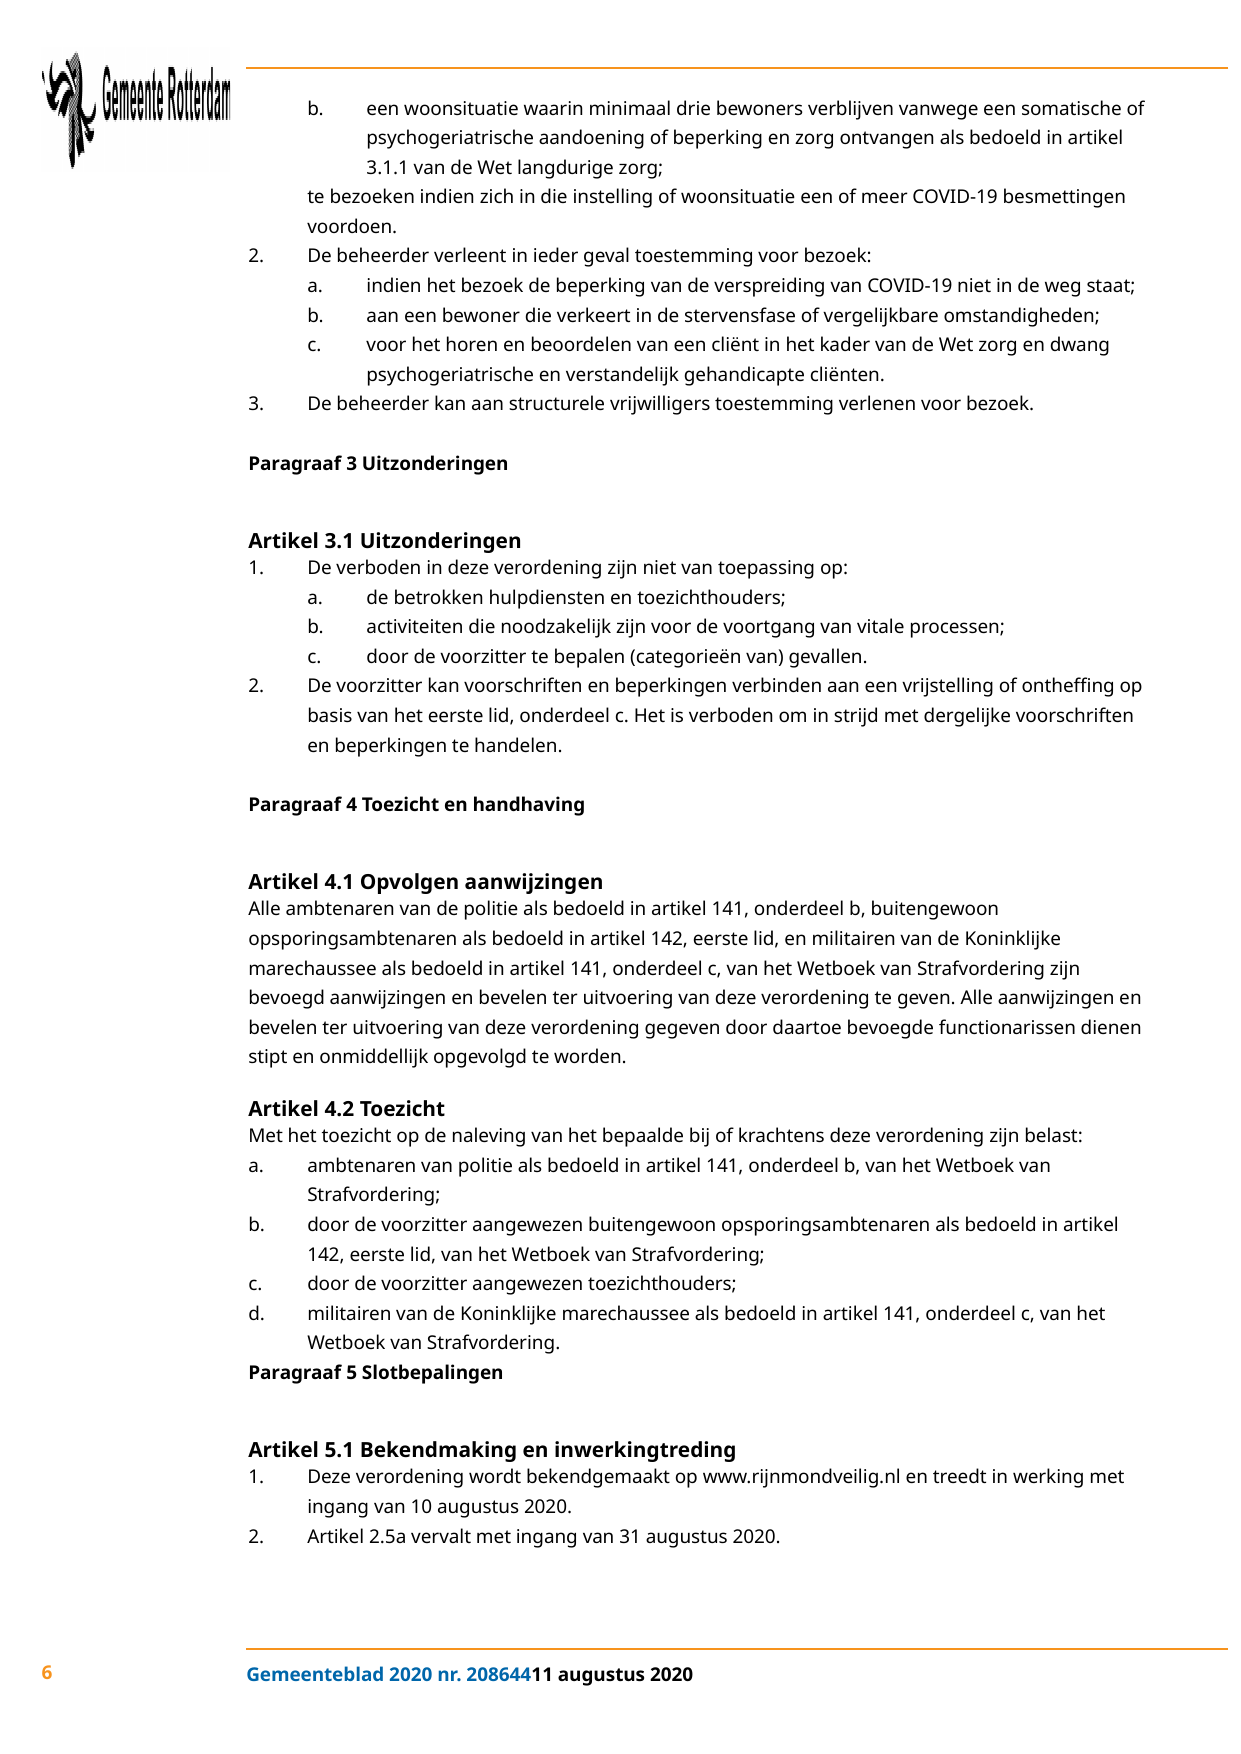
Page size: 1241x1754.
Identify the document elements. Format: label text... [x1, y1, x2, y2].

list ambtenaren van politie als bedoeld in artikel 141, onderdeel b, van het Wetboek van Strafvordering; [248, 1152, 1152, 1207]
list voor het horen en beoordelen van een cliënt in het kader van de Wet zorg en dwang psychogeriatrische en verstandelijk gehandicapte cliënten. [307, 331, 1152, 387]
list de betrokken hulpdiensten en toezichthouders; [307, 584, 1152, 610]
text Artikel 4.2 Toezicht [248, 1094, 1152, 1122]
text Paragraaf 5 Slotbepalingen [248, 1359, 1152, 1385]
list De verboden in deze verordening zijn niet van toepassing op: [248, 554, 1152, 580]
list militairen van de Koninklijke marechaussee als bedoeld in artikel 141, onderdeel c, van het Wetboek van Strafvordering. [248, 1300, 1152, 1355]
text Artikel 5.1 Bekendmaking en inwerkingtreding [248, 1435, 1152, 1464]
picture [41, 47, 231, 172]
list activiteiten die noodzakelijk zijn voor de voortgang van vitale processen; [307, 613, 1152, 639]
list De voorzitter kan voorschriften en beperkingen verbinden aan een vrijstelling of ontheffing op basis van het eerste lid, onderdeel c. Het is verboden om in strijd met dergelijke voorschriften en beperkingen te handelen. [248, 673, 1152, 758]
text Artikel 4.1 Opvolgen aanwijzingen [248, 867, 1152, 896]
text Artikel 3.1 Uitzonderingen [248, 526, 1152, 554]
text Met het toezicht op de naleving van het bepaalde bij of krachtens deze verordening zijn belast: [248, 1122, 1152, 1148]
list een woonsituatie waarin minimaal drie bewoners verblijven vanwege een somatische of psychogeriatrische aandoening of beperking en zorg ontvangen als bedoeld in artikel 3.1.1 van de Wet langdurige zorg; [307, 95, 1152, 180]
list De beheerder verleent in ieder geval toestemming voor bezoek: [248, 243, 1152, 268]
list Deze verordening wordt bekendgemaakt op www.rijnmondveilig.nl en treedt in werking met ingang van 10 augustus 2020. [248, 1464, 1152, 1519]
text Paragraaf 4 Toezicht en handhaving [248, 791, 1152, 817]
list indien het bezoek de beperking van de verspreiding van COVID-19 niet in de weg staat; [307, 272, 1152, 298]
list aan een bewoner die verkeert in de stervensfase of vergelijkbare omstandigheden; [307, 302, 1152, 328]
list door de voorzitter aangewezen buitengewoon opsporingsambtenaren als bedoeld in artikel 142, eerste lid, van het Wetboek van Strafvordering; [248, 1211, 1152, 1266]
text Paragraaf 3 Uitzonderingen [248, 450, 1152, 476]
list door de voorzitter te bepalen (categorieën van) gevallen. [307, 643, 1152, 669]
text Alle ambtenaren van de politie als bedoeld in artikel 141, onderdeel b, buitengewoon opsporingsambtenaren als bedoeld in artikel 142, eerste lid, en militairen van de Koninklijke marechaussee als bedoeld in artikel 141, onderdeel c, van het Wetboek van Strafvordering zijn bevoegd aanwijzingen en bevelen ter uitvoering van deze verordening te geven. Alle aanwijzingen en bevelen ter uitvoering van deze verordening gegeven door daartoe bevoegde functionarissen dienen stipt en onmiddellijk opgevolgd te worden. [248, 896, 1152, 1069]
list De beheerder kan aan structurele vrijwilligers toestemming verlenen voor bezoek. [248, 391, 1152, 416]
list te bezoeken indien zich in die instelling of woonsituatie een of meer COVID-19 besmettingen voordoen. [248, 183, 1152, 239]
list door de voorzitter aangewezen toezichthouders; [248, 1270, 1152, 1296]
list Artikel 2.5a vervalt met ingang van 31 augustus 2020. [248, 1523, 1152, 1548]
